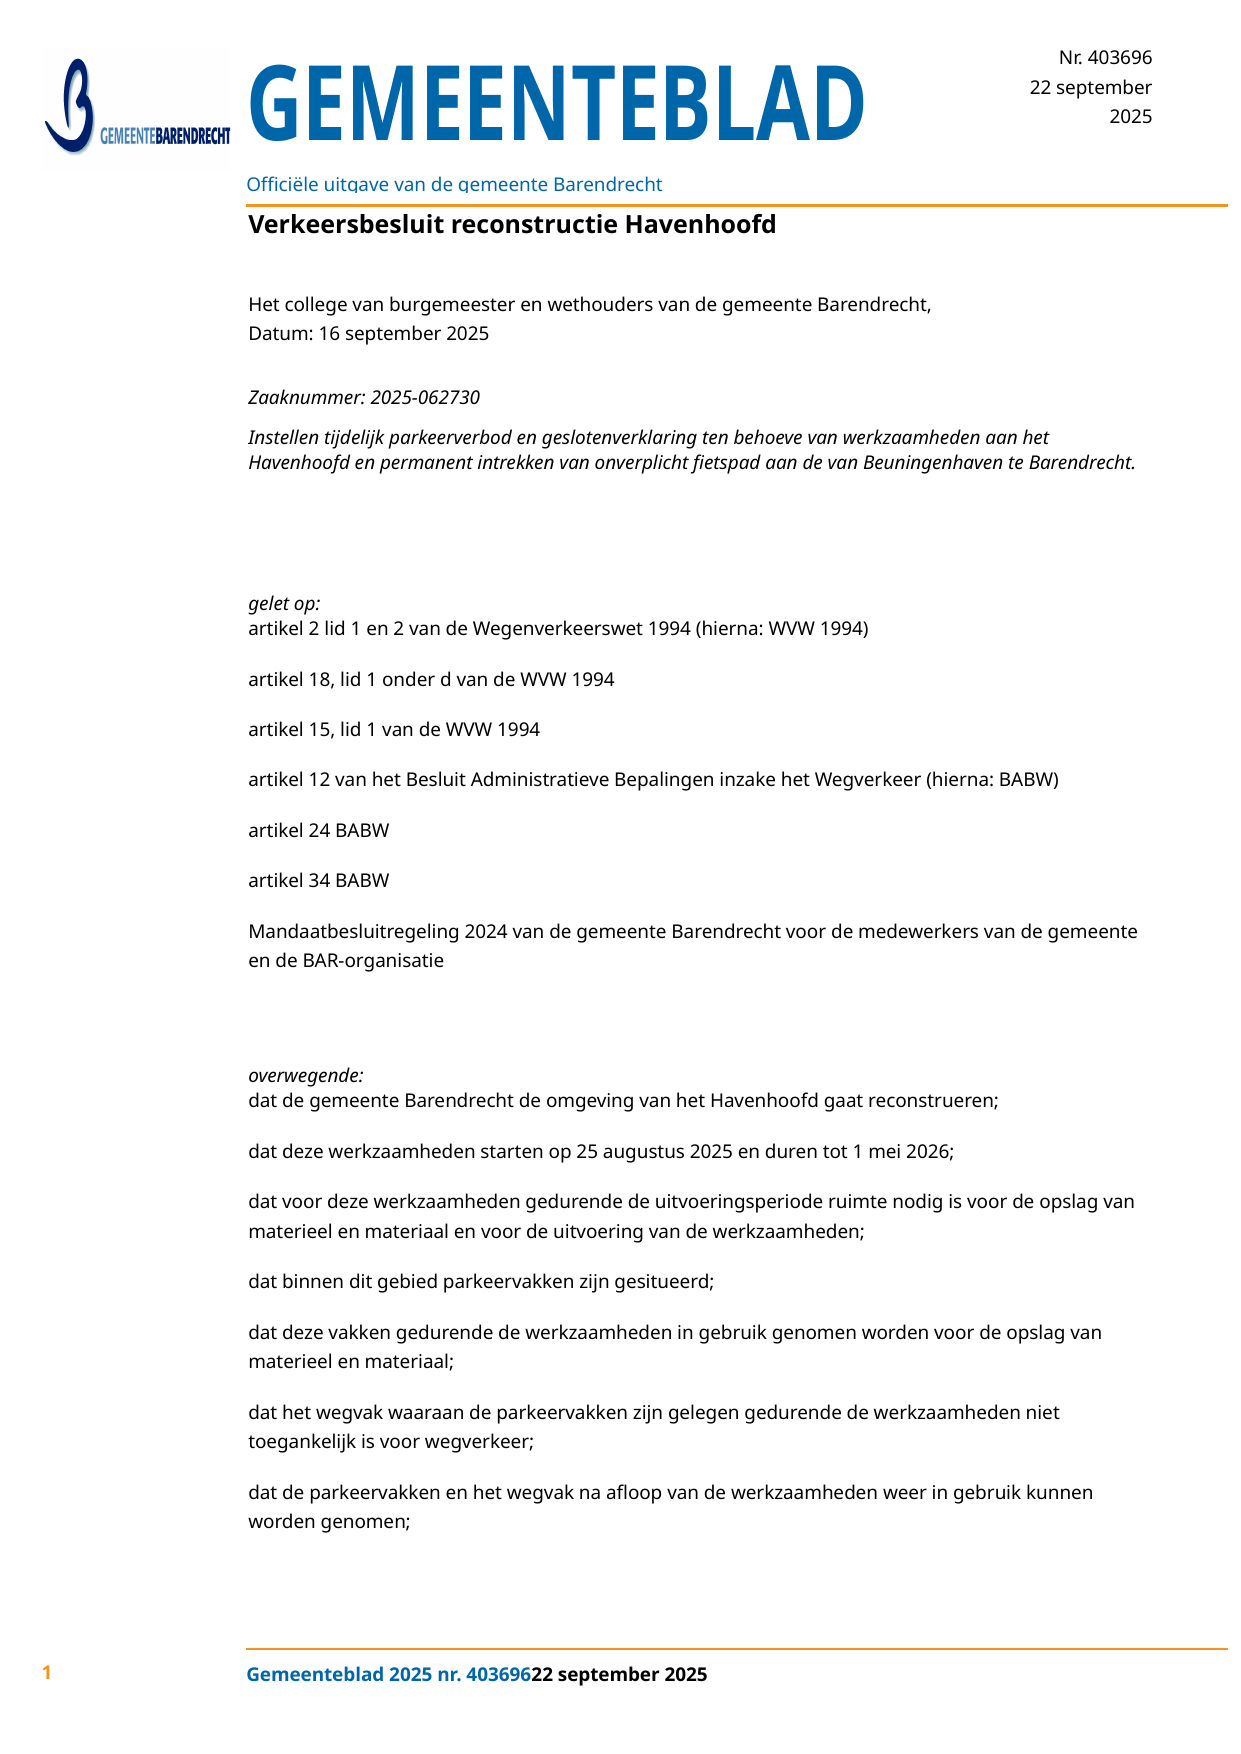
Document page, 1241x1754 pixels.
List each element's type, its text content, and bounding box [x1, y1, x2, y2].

text dat de gemeente Barendrecht de omgeving van het Havenhoofd gaat reconstrueren; [248, 1088, 1152, 1113]
text Verkeersbesluit reconstructie Havenhoofd [248, 207, 1152, 241]
text artikel 18, lid 1 onder d van de WVW 1994 [248, 666, 1152, 692]
text Het college van burgemeester en wethouders van de gemeente Barendrecht, [248, 291, 1152, 317]
text artikel 15, lid 1 van de WVW 1994 [248, 716, 1152, 742]
text dat het wegvak waaraan de parkeervakken zijn gelegen gedurende de werkzaamheden niet toegankelijk is voor wegverkeer; [248, 1399, 1152, 1454]
text Mandaatbesluitregeling 2024 van de gemeente Barendrecht voor de medewerkers van de gemeente en de BAR-organisatie [248, 918, 1152, 973]
text overwegende: [248, 1062, 1152, 1088]
text Instellen tijdelijk parkeerverbod en geslotenverklaring ten behoeve van werkzaamheden aan het Havenhoofd en permanent intrekken van onverplicht fietspad aan de van Beuningenhaven te Barendrecht. [248, 424, 1152, 475]
text Datum: 16 september 2025 [248, 321, 1152, 346]
text dat deze werkzaamheden starten op 25 augustus 2025 en duren tot 1 mei 2026; [248, 1138, 1152, 1164]
text artikel 2 lid 1 en 2 van de Wegenverkeerswet 1994 (hierna: WVW 1994) [248, 615, 1152, 641]
text artikel 34 BABW [248, 867, 1152, 893]
text dat voor deze werkzaamheden gedurende de uitvoeringsperiode ruimte nodig is voor de opslag van materieel en materiaal en voor de uitvoering van de werkzaamheden; [248, 1188, 1152, 1244]
text dat binnen dit gebied parkeervakken zijn gesitueerd; [248, 1268, 1152, 1294]
text gelet op: [248, 590, 1152, 615]
text artikel 24 BABW [248, 817, 1152, 843]
text dat de parkeervakken en het wegvak na afloop van de werkzaamheden weer in gebruik kunnen worden genomen; [248, 1479, 1152, 1534]
text artikel 12 van het Besluit Administratieve Bepalingen inzake het Wegverkeer (hierna: BABW) [248, 767, 1152, 792]
text Zaaknummer: 2025-062730 [248, 384, 1152, 410]
text dat deze vakken gedurende de werkzaamheden in gebruik genomen worden voor de opslag van materieel en materiaal; [248, 1319, 1152, 1374]
picture [41, 47, 231, 172]
